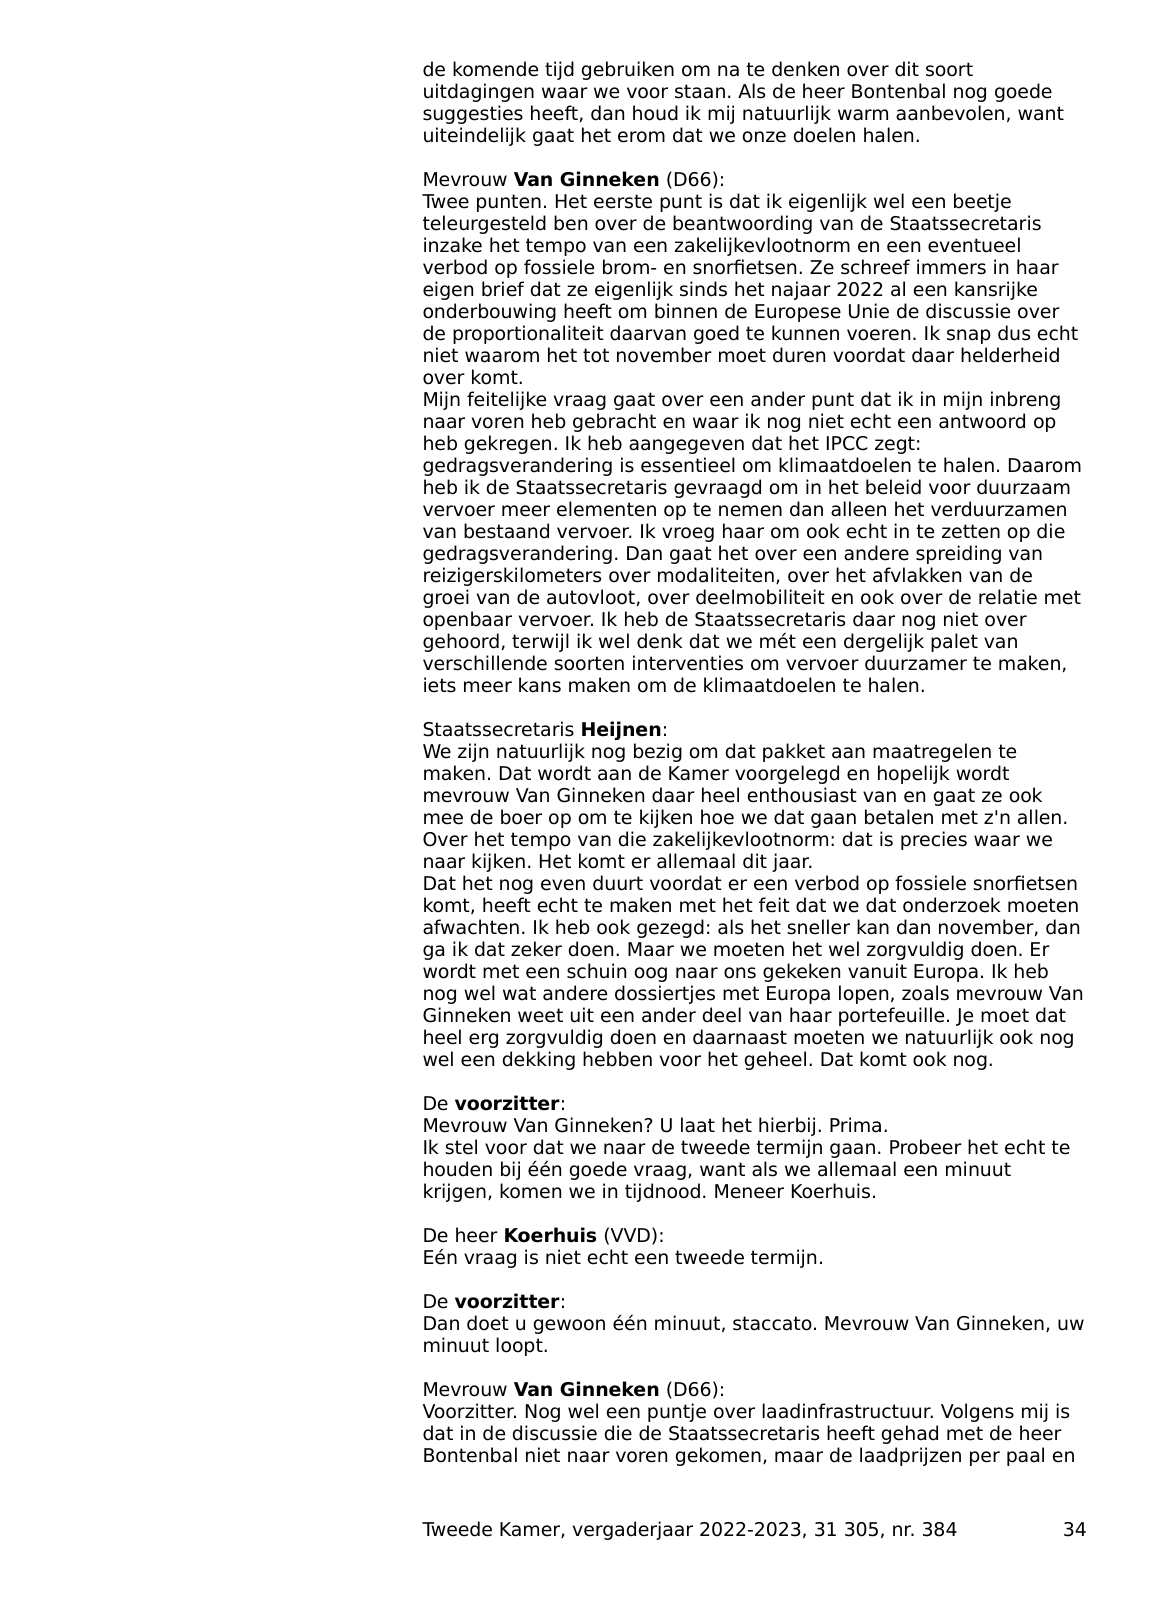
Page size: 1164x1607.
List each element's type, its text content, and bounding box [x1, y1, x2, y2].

text Dan doet u gewoon één minuut, staccato. Mevrouw Van Ginneken, uw minuut loopt. [422, 1313, 1087, 1357]
text Mevrouw Van Ginneken (D66): [422, 169, 1087, 191]
text Twee punten. Het eerste punt is dat ik eigenlijk wel een beetje teleurgesteld ben over de beantwoording van de Staatssecretaris inzake het tempo van een zakelijkevlootnorm en een eventueel verbod op fossiele brom- en snorfietsen. Ze schreef immers in haar eigen brief dat ze eigenlijk sinds het najaar 2022 al een kansrijke onderbouwing heeft om binnen de Europese Unie de discussie over de proportionaliteit daarvan goed te kunnen voeren. Ik snap dus echt niet waarom het tot november moet duren voordat daar helderheid over komt. [422, 191, 1087, 389]
text De voorzitter: [422, 1291, 1087, 1313]
text Staatssecretaris Heijnen: [422, 719, 1087, 741]
text Voorzitter. Nog wel een puntje over laadinfrastructuur. Volgens mij is dat in de discussie die de Staatssecretaris heeft gehad met de heer Bontenbal niet naar voren gekomen, maar de laadprijzen per paal en [422, 1401, 1087, 1467]
text Mevrouw Van Ginneken? U laat het hierbij. Prima. [422, 1115, 1087, 1137]
text Eén vraag is niet echt een tweede termijn. [422, 1247, 1087, 1269]
text Ik stel voor dat we naar de tweede termijn gaan. Probeer het echt te houden bij één goede vraag, want als we allemaal een minuut krijgen, komen we in tijdnood. Meneer Koerhuis. [422, 1137, 1087, 1203]
text De voorzitter: [422, 1093, 1087, 1115]
text Over het tempo van die zakelijkevlootnorm: dat is precies waar we naar kijken. Het komt er allemaal dit jaar. [422, 829, 1087, 873]
text De heer Koerhuis (VVD): [422, 1225, 1087, 1247]
text Mevrouw Van Ginneken (D66): [422, 1379, 1087, 1401]
text Dat het nog even duurt voordat er een verbod op fossiele snorfietsen komt, heeft echt te maken met het feit dat we dat onderzoek moeten afwachten. Ik heb ook gezegd: als het sneller kan dan november, dan ga ik dat zeker doen. Maar we moeten het wel zorgvuldig doen. Er wordt met een schuin oog naar ons gekeken vanuit Europa. Ik heb nog wel wat andere dossiertjes met Europa lopen, zoals mevrouw Van Ginneken weet uit een ander deel van haar portefeuille. Je moet dat heel erg zorgvuldig doen en daarnaast moeten we natuurlijk ook nog wel een dekking hebben voor het geheel. Dat komt ook nog. [422, 873, 1087, 1071]
text We zijn natuurlijk nog bezig om dat pakket aan maatregelen te maken. Dat wordt aan de Kamer voorgelegd en hopelijk wordt mevrouw Van Ginneken daar heel enthousiast van en gaat ze ook mee de boer op om te kijken hoe we dat gaan betalen met z'n allen. [422, 741, 1087, 829]
text Mijn feitelijke vraag gaat over een ander punt dat ik in mijn inbreng naar voren heb gebracht en waar ik nog niet echt een antwoord op heb gekregen. Ik heb aangegeven dat het IPCC zegt: gedragsverandering is essentieel om klimaatdoelen te halen. Daarom heb ik de Staatssecretaris gevraagd om in het beleid voor duurzaam vervoer meer elementen op te nemen dan alleen het verduurzamen van bestaand vervoer. Ik vroeg haar om ook echt in te zetten op die gedragsverandering. Dan gaat het over een andere spreiding van reizigerskilometers over modaliteiten, over het afvlakken van de groei van de autovloot, over deelmobiliteit en ook over de relatie met openbaar vervoer. Ik heb de Staatssecretaris daar nog niet over gehoord, terwijl ik wel denk dat we mét een dergelijk palet van verschillende soorten interventies om vervoer duurzamer te maken, iets meer kans maken om de klimaatdoelen te halen. [422, 389, 1087, 697]
text de komende tijd gebruiken om na te denken over dit soort uitdagingen waar we voor staan. Als de heer Bontenbal nog goede suggesties heeft, dan houd ik mij natuurlijk warm aanbevolen, want uiteindelijk gaat het erom dat we onze doelen halen. [422, 59, 1087, 147]
